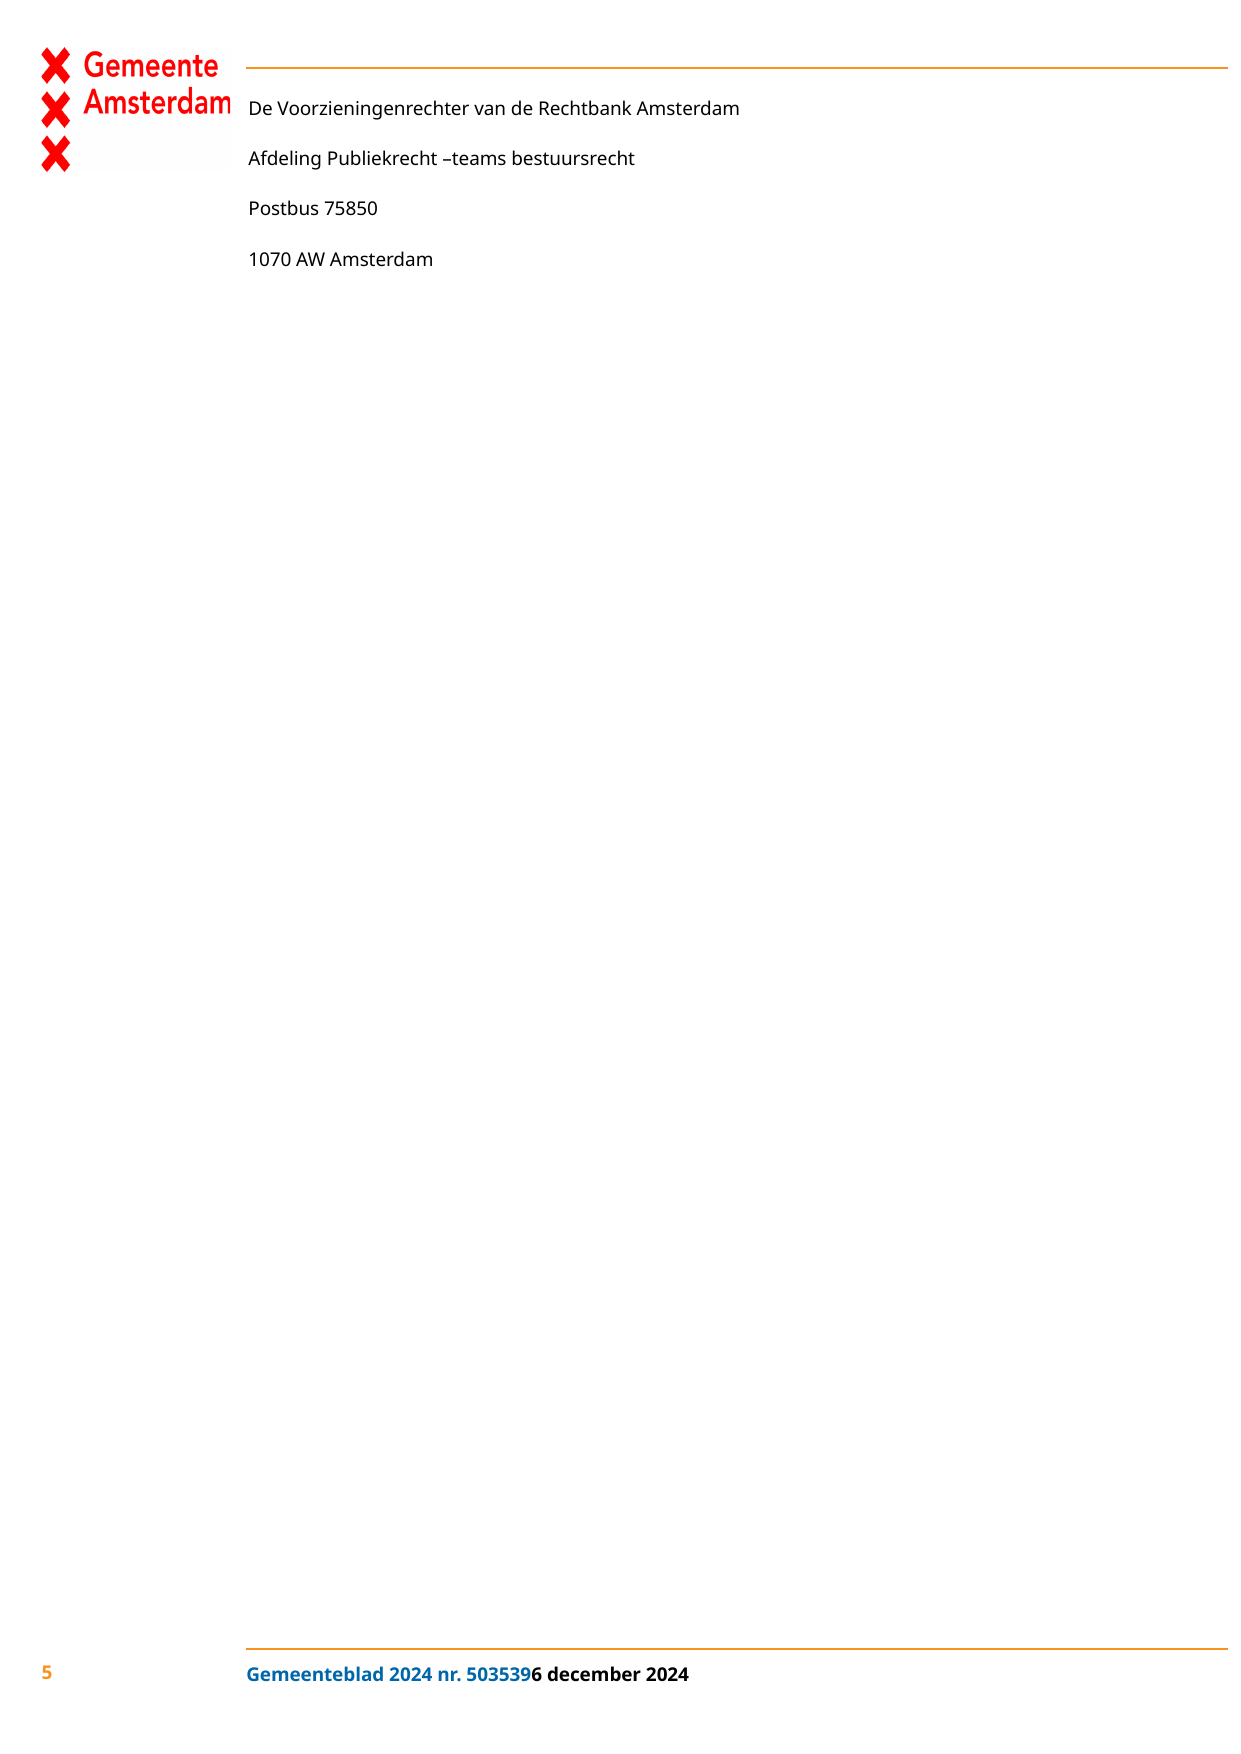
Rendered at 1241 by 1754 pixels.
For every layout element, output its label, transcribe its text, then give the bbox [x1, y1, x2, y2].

text 1070 AW Amsterdam [248, 246, 1152, 272]
picture [41, 47, 231, 172]
text Postbus 75850 [248, 196, 1152, 221]
text Afdeling Publiekrecht –teams bestuursrecht [248, 145, 1152, 171]
text De Voorzieningenrechter van de Rechtbank Amsterdam [248, 95, 1152, 121]
